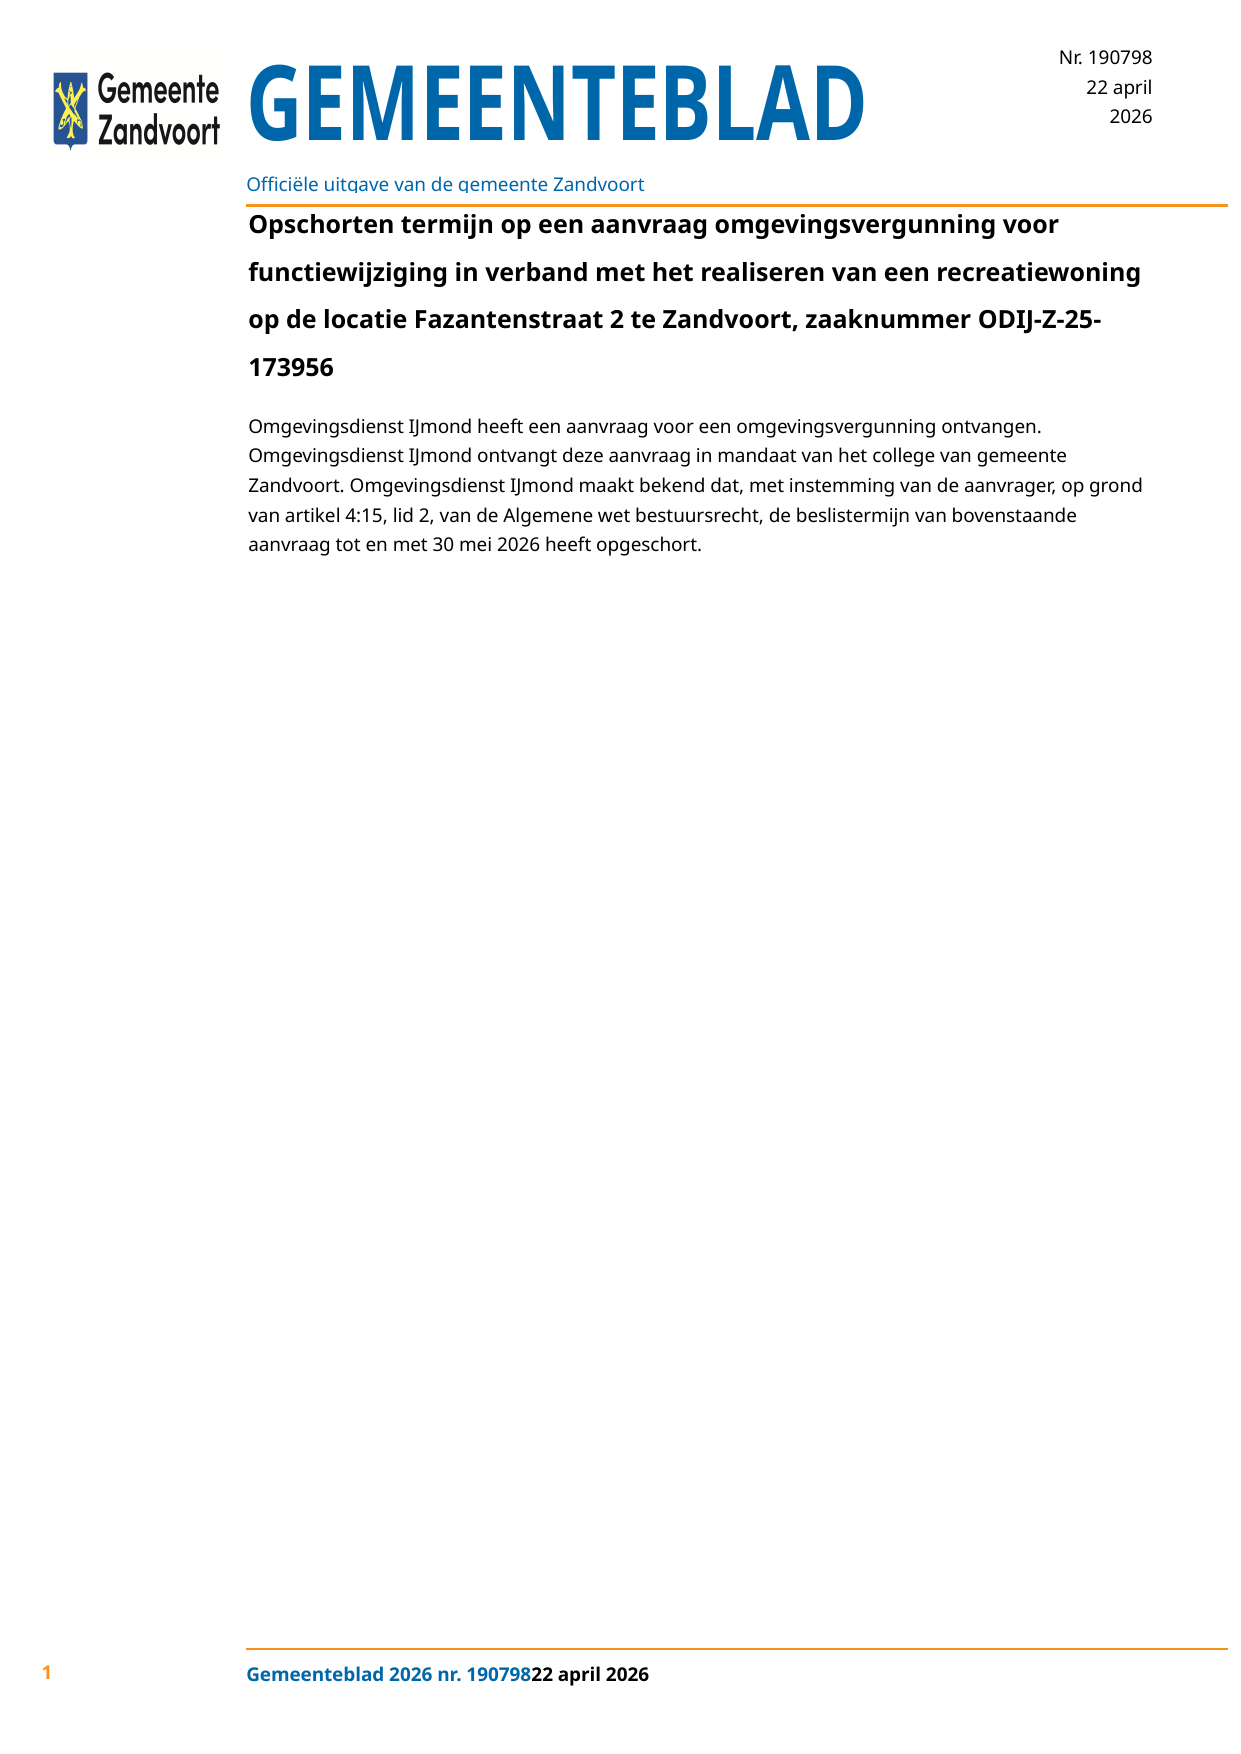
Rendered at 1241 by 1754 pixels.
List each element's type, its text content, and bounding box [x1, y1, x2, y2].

text Opschorten termijn op een aanvraag omgevingsvergunning voor functiewijziging in verband met het realiseren van een recreatiewoning op de locatie Fazantenstraat 2 te Zandvoort, zaaknummer ODIJ-Z-25-173956 [248, 207, 1152, 384]
picture [41, 47, 231, 172]
text Omgevingsdienst IJmond heeft een aanvraag voor een omgevingsvergunning ontvangen. Omgevingsdienst IJmond ontvangt deze aanvraag in mandaat van het college van gemeente Zandvoort. Omgevingsdienst IJmond maakt bekend dat, met instemming van de aanvrager, op grond van artikel 4:15, lid 2, van de Algemene wet bestuursrecht, de beslistermijn van bovenstaande aanvraag tot en met 30 mei 2026 heeft opgeschort. [248, 413, 1152, 557]
